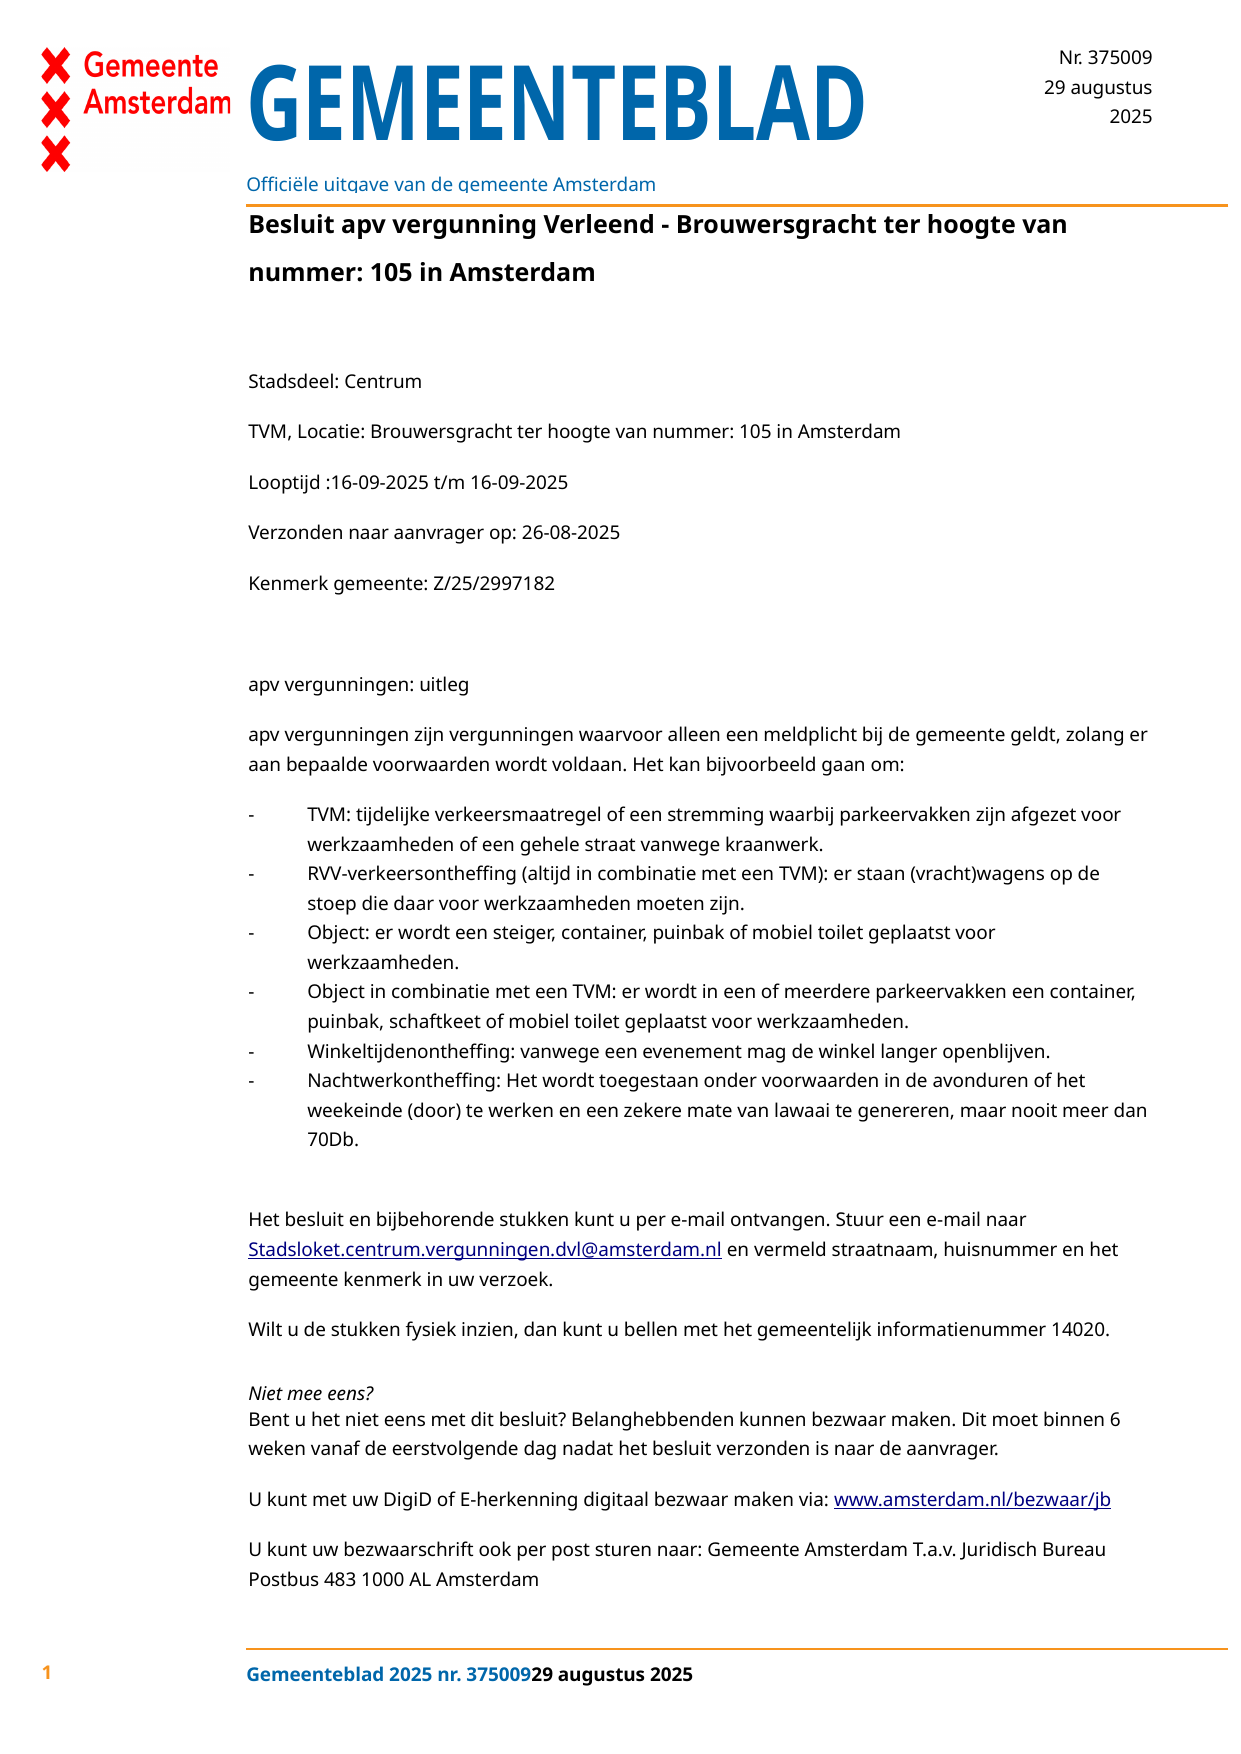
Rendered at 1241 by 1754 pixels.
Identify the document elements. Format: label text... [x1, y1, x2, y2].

text Bent u het niet eens met dit besluit? Belanghebbenden kunnen bezwaar maken. Dit moet binnen 6 weken vanaf de eerstvolgende dag nadat het besluit verzonden is naar de aanvrager. [248, 1406, 1152, 1461]
list RVV-verkeersontheffing (altijd in combinatie met een TVM): er staan (vracht)wagens op de stoep die daar voor werkzaamheden moeten zijn. [248, 860, 1152, 916]
picture [41, 47, 231, 172]
text Het besluit en bijbehorende stukken kunt u per e-mail ontvangen. Stuur een e-mail naar Stadsloket.centrum.vergunningen.dvl@amsterdam.nl en vermeld straatnaam, huisnummer en het gemeente kenmerk in uw verzoek. [248, 1207, 1152, 1292]
list Object: er wordt een steiger, container, puinbak of mobiel toilet geplaatst voor werkzaamheden. [248, 919, 1152, 975]
list Object in combinatie met een TVM: er wordt in een of meerdere parkeervakken een container, puinbak, schaftkeet of mobiel toilet geplaatst voor werkzaamheden. [248, 979, 1152, 1034]
text U kunt uw bezwaarschrift ook per post sturen naar: Gemeente Amsterdam T.a.v. Juridisch Bureau Postbus 483 1000 AL Amsterdam [248, 1536, 1152, 1592]
text Looptijd :16-09-2025 t/m 16-09-2025 [248, 469, 1152, 495]
text apv vergunningen zijn vergunningen waarvoor alleen een meldplicht bij de gemeente geldt, zolang er aan bepaalde voorwaarden wordt voldaan. Het kan bijvoorbeeld gaan om: [248, 721, 1152, 777]
text U kunt met uw DigiD of E-herkenning digitaal bezwaar maken via: www.amsterdam.nl/bezwaar/jb [248, 1486, 1152, 1512]
text Verzonden naar aanvrager op: 26-08-2025 [248, 519, 1152, 545]
text apv vergunningen: uitleg [248, 671, 1152, 697]
text Niet mee eens? [248, 1380, 1152, 1406]
text Wilt u de stukken fysiek inzien, dan kunt u bellen met het gemeentelijk informatienummer 14020. [248, 1316, 1152, 1342]
list Winkeltijdenontheffing: vanwege een evenement mag de winkel langer openblijven. [248, 1038, 1152, 1064]
text Stadsdeel: Centrum [248, 368, 1152, 394]
text Besluit apv vergunning Verleend - Brouwersgracht ter hoogte van nummer: 105 in Amsterdam [248, 207, 1152, 288]
list TVM: tijdelijke verkeersmaatregel of een stremming waarbij parkeervakken zijn afgezet voor werkzaamheden of een gehele straat vanwege kraanwerk. [248, 801, 1152, 857]
text Kenmerk gemeente: Z/25/2997182 [248, 570, 1152, 596]
text TVM, Locatie: Brouwersgracht ter hoogte van nummer: 105 in Amsterdam [248, 419, 1152, 444]
list Nachtwerkontheffing: Het wordt toegestaan onder voorwaarden in de avonduren of het weekeinde (door) te werken en een zekere mate van lawaai te genereren, maar nooit meer dan 70Db. [248, 1067, 1152, 1152]
